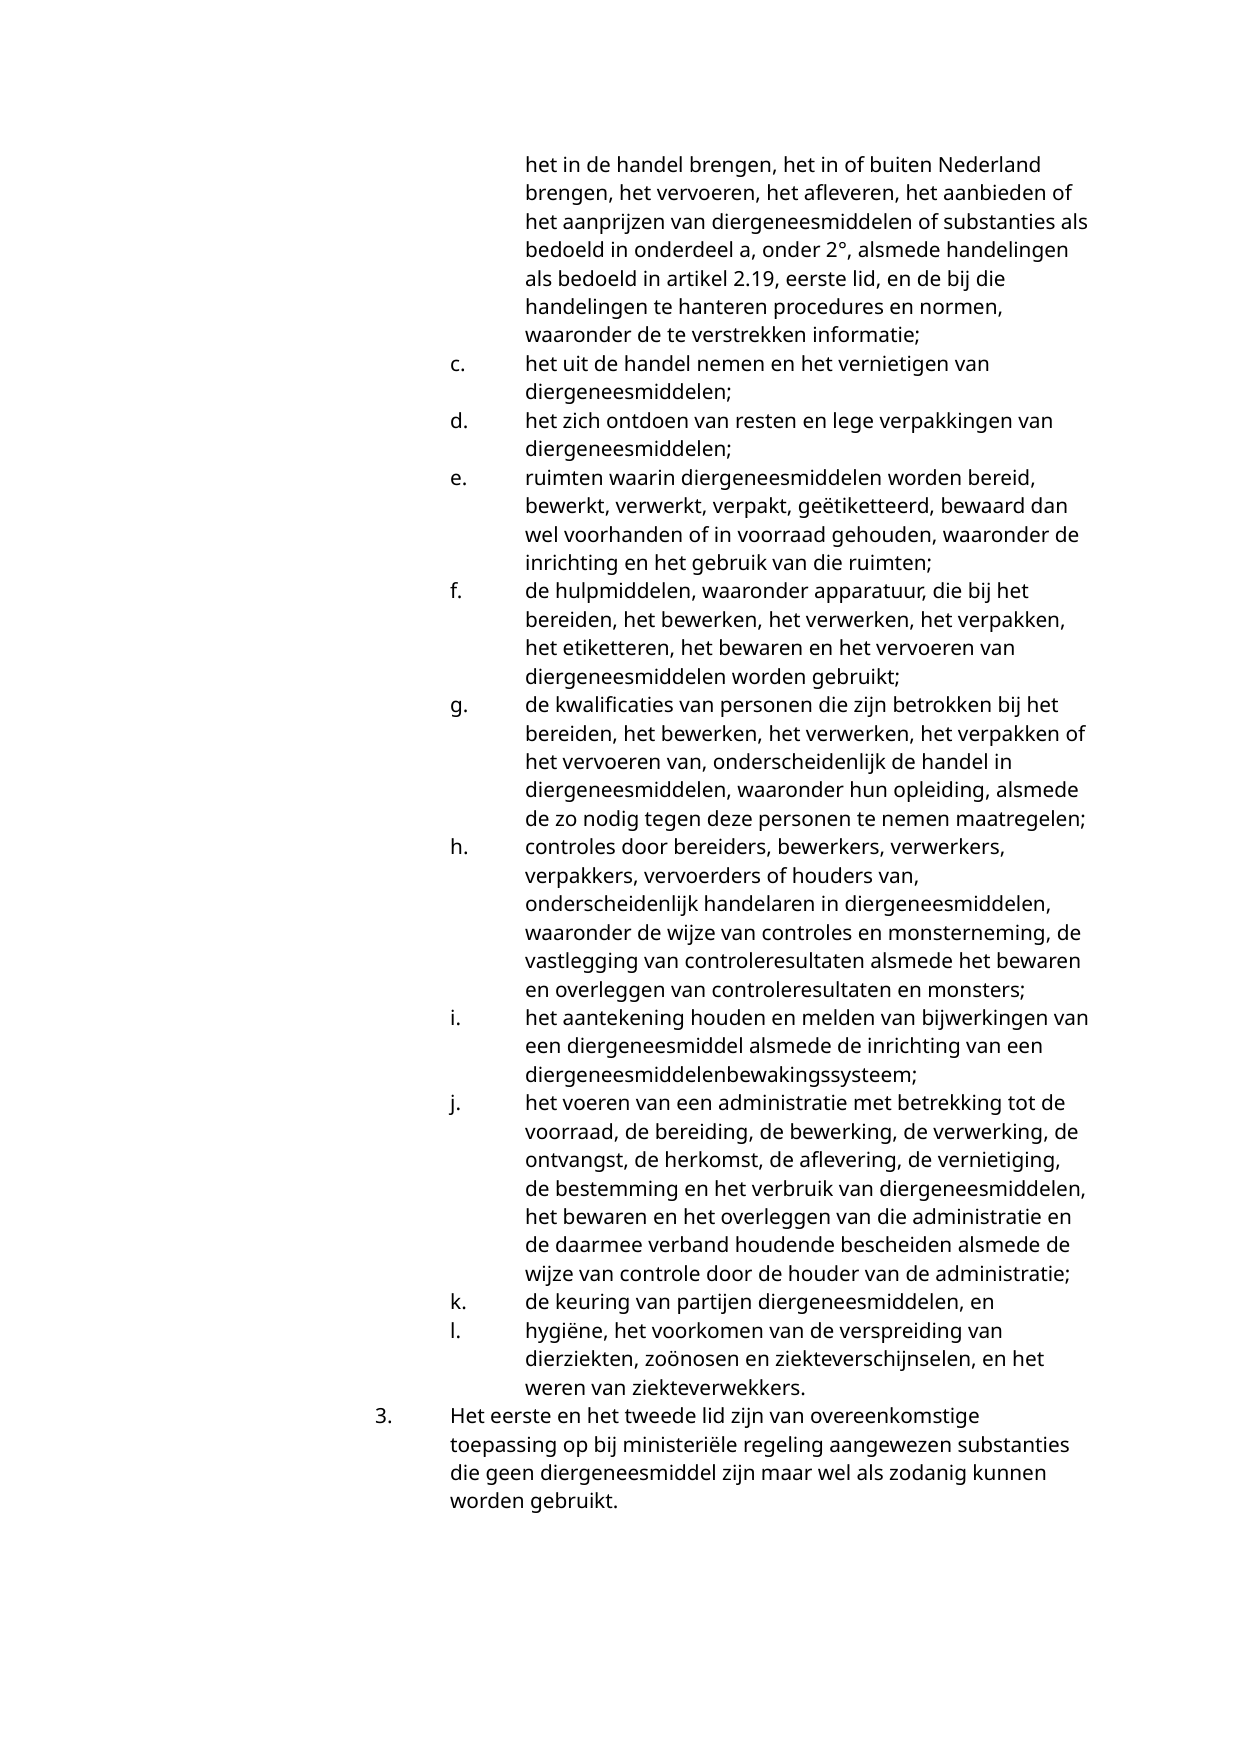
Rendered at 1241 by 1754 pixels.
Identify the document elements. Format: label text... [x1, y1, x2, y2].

list de hulpmiddelen, waaronder apparatuur, die bij het bereiden, het bewerken, het verwerken, het verpakken, het etiketteren, het bewaren en het vervoeren van diergeneesmiddelen worden gebruikt; [450, 577, 1090, 690]
list het in de handel brengen, het in of buiten Nederland brengen, het vervoeren, het afleveren, het aanbieden of het aanprijzen van diergeneesmiddelen of substanties als bedoeld in onderdeel a, onder 2°, alsmede handelingen als bedoeld in artikel 2.19, eerste lid, en de bij die handelingen te hanteren procedures en normen, waaronder de te verstrekken informatie; [450, 150, 1090, 349]
list het uit de handel nemen en het vernietigen van diergeneesmiddelen; [450, 349, 1090, 406]
list de keuring van partijen diergeneesmiddelen, en [450, 1287, 1090, 1316]
list de kwalificaties van personen die zijn betrokken bij het bereiden, het bewerken, het verwerken, het verpakken of het vervoeren van, onderscheidenlijk de handel in diergeneesmiddelen, waaronder hun opleiding, alsmede de zo nodig tegen deze personen te nemen maatregelen; [450, 690, 1090, 832]
list ruimten waarin diergeneesmiddelen worden bereid, bewerkt, verwerkt, verpakt, geëtiketteerd, bewaard dan wel voorhanden of in voorraad gehouden, waaronder de inrichting en het gebruik van die ruimten; [450, 463, 1090, 577]
list het voeren van een administratie met betrekking tot de voorraad, de bereiding, de bewerking, de verwerking, de ontvangst, de herkomst, de aflevering, de vernietiging, de bestemming en het verbruik van diergeneesmiddelen, het bewaren en het overleggen van die administratie en de daarmee verband houdende bescheiden alsmede de wijze van controle door de houder van de administratie; [450, 1088, 1090, 1287]
list Het eerste en het tweede lid zijn van overeenkomstige toepassing op bij ministeriële regeling aangewezen substanties die geen diergeneesmiddel zijn maar wel als zodanig kunnen worden gebruikt. [375, 1401, 1090, 1515]
list het zich ontdoen van resten en lege verpakkingen van diergeneesmiddelen; [450, 406, 1090, 463]
list hygiëne, het voorkomen van de verspreiding van dierziekten, zoönosen en ziekteverschijnselen, en het weren van ziekteverwekkers. [450, 1316, 1090, 1401]
list controles door bereiders, bewerkers, verwerkers, verpakkers, vervoerders of houders van, onderscheidenlijk handelaren in diergeneesmiddelen, waaronder de wijze van controles en monsterneming, de vastlegging van controleresultaten alsmede het bewaren en overleggen van controleresultaten en monsters; [450, 832, 1090, 1003]
list het aantekening houden en melden van bijwerkingen van een diergeneesmiddel alsmede de inrichting van een diergeneesmiddelenbewakingssysteem; [450, 1003, 1090, 1088]
